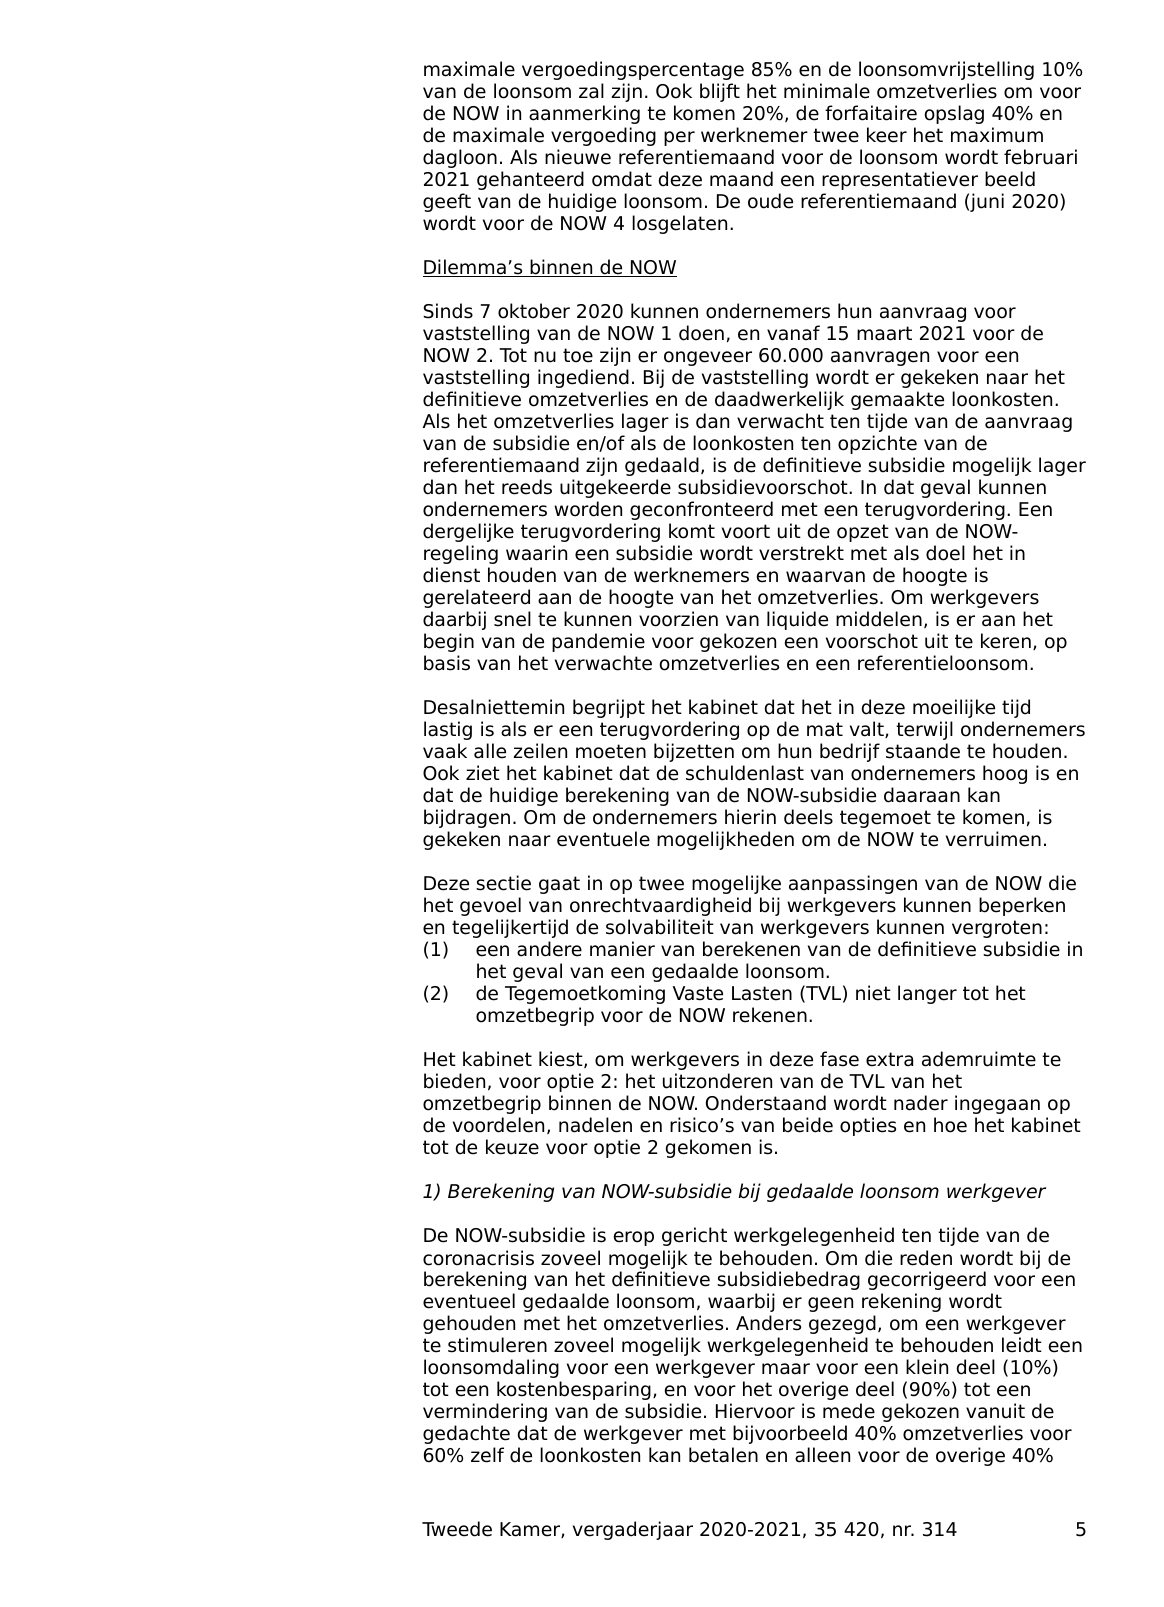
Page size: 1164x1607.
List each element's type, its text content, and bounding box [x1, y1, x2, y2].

text (2) de Tegemoetkoming Vaste Lasten (TVL) niet langer tot het omzetbegrip voor de NOW rekenen. [422, 983, 1087, 1027]
subtitle Dilemma’s binnen de NOW [422, 257, 1087, 279]
text Deze sectie gaat in op twee mogelijke aanpassingen van de NOW die het gevoel van onrechtvaardigheid bij werkgevers kunnen beperken en tegelijkertijd de solvabiliteit van werkgevers kunnen vergroten: [422, 873, 1087, 939]
text (1) een andere manier van berekenen van de definitieve subsidie in het geval van een gedaalde loonsom. [422, 939, 1087, 983]
text Het kabinet kiest, om werkgevers in deze fase extra ademruimte te bieden, voor optie 2: het uitzonderen van de TVL van het omzetbegrip binnen de NOW. Onderstaand wordt nader ingegaan op de voordelen, nadelen en risico’s van beide opties en hoe het kabinet tot de keuze voor optie 2 gekomen is. [422, 1049, 1087, 1159]
text De NOW-subsidie is erop gericht werkgelegenheid ten tijde van de coronacrisis zoveel mogelijk te behouden. Om die reden wordt bij de berekening van het definitieve subsidiebedrag gecorrigeerd voor een eventueel gedaalde loonsom, waarbij er geen rekening wordt gehouden met het omzetverlies. Anders gezegd, om een werkgever te stimuleren zoveel mogelijk werkgelegenheid te behouden leidt een loonsomdaling voor een werkgever maar voor een klein deel (10%) tot een kostenbesparing, en voor het overige deel (90%) tot een vermindering van de subsidie. Hiervoor is mede gekozen vanuit de gedachte dat de werkgever met bijvoorbeeld 40% omzetverlies voor 60% zelf de loonkosten kan betalen en alleen voor de overige 40% [422, 1225, 1087, 1467]
text maximale vergoedingspercentage 85% en de loonsomvrijstelling 10% van de loonsom zal zijn. Ook blijft het minimale omzetverlies om voor de NOW in aanmerking te komen 20%, de forfaitaire opslag 40% en de maximale vergoeding per werknemer twee keer het maximum dagloon. Als nieuwe referentiemaand voor de loonsom wordt februari 2021 gehanteerd omdat deze maand een representatiever beeld geeft van de huidige loonsom. De oude referentiemaand (juni 2020) wordt voor de NOW 4 losgelaten. [422, 59, 1087, 235]
subtitle 1) Berekening van NOW-subsidie bij gedaalde loonsom werkgever [422, 1181, 1087, 1203]
text Sinds 7 oktober 2020 kunnen ondernemers hun aanvraag voor vaststelling van de NOW 1 doen, en vanaf 15 maart 2021 voor de NOW 2. Tot nu toe zijn er ongeveer 60.000 aanvragen voor een vaststelling ingediend. Bij de vaststelling wordt er gekeken naar het definitieve omzetverlies en de daadwerkelijk gemaakte loonkosten. Als het omzetverlies lager is dan verwacht ten tijde van de aanvraag van de subsidie en/of als de loonkosten ten opzichte van de referentiemaand zijn gedaald, is de definitieve subsidie mogelijk lager dan het reeds uitgekeerde subsidievoorschot. In dat geval kunnen ondernemers worden geconfronteerd met een terugvordering. Een dergelijke terugvordering komt voort uit de opzet van de NOW-regeling waarin een subsidie wordt verstrekt met als doel het in dienst houden van de werknemers en waarvan de hoogte is gerelateerd aan de hoogte van het omzetverlies. Om werkgevers daarbij snel te kunnen voorzien van liquide middelen, is er aan het begin van de pandemie voor gekozen een voorschot uit te keren, op basis van het verwachte omzetverlies en een referentieloonsom. [422, 301, 1087, 675]
text Desalniettemin begrijpt het kabinet dat het in deze moeilijke tijd lastig is als er een terugvordering op de mat valt, terwijl ondernemers vaak alle zeilen moeten bijzetten om hun bedrijf staande te houden. Ook ziet het kabinet dat de schuldenlast van ondernemers hoog is en dat de huidige berekening van de NOW-subsidie daaraan kan bijdragen. Om de ondernemers hierin deels tegemoet te komen, is gekeken naar eventuele mogelijkheden om de NOW te verruimen. [422, 697, 1087, 851]
